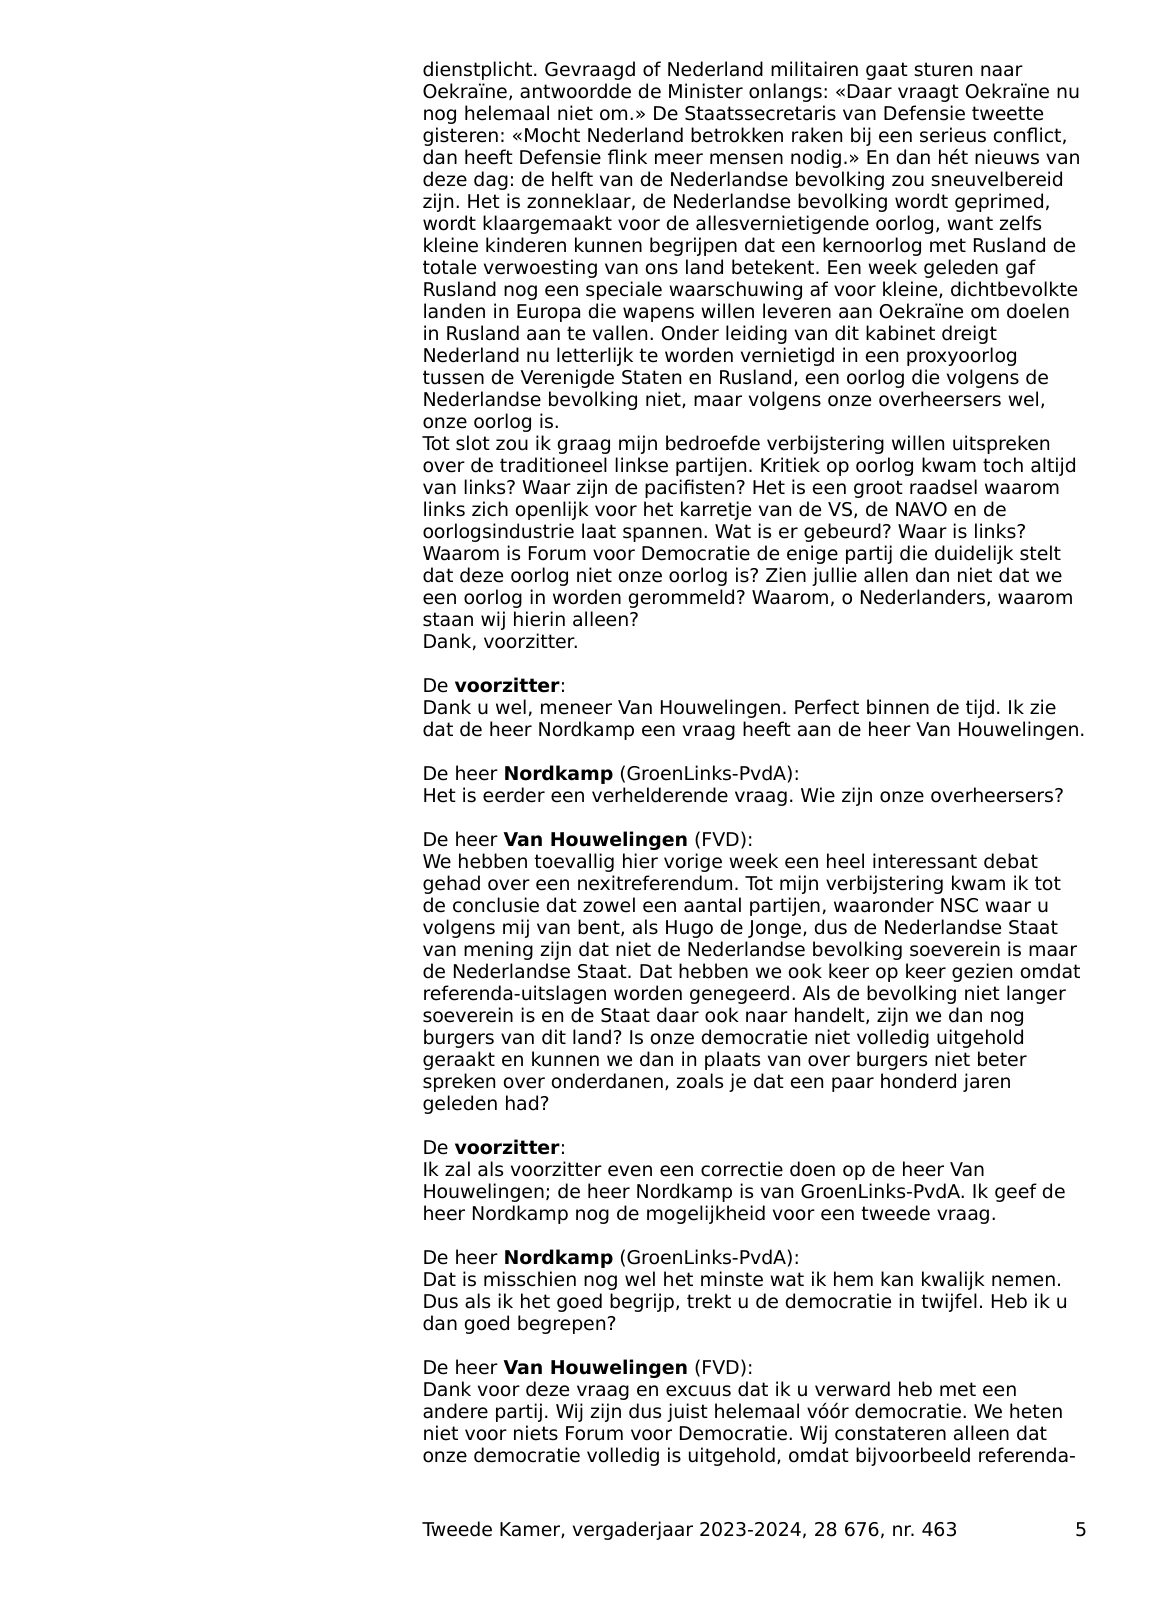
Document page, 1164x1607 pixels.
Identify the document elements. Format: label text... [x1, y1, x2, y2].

text De heer Van Houwelingen (FVD): [422, 1357, 1087, 1379]
text We hebben toevallig hier vorige week een heel interessant debat gehad over een nexitreferendum. Tot mijn verbijstering kwam ik tot de conclusie dat zowel een aantal partijen, waaronder NSC waar u volgens mij van bent, als Hugo de Jonge, dus de Nederlandse Staat van mening zijn dat niet de Nederlandse bevolking soeverein is maar de Nederlandse Staat. Dat hebben we ook keer op keer gezien omdat referenda-uitslagen worden genegeerd. Als de bevolking niet langer soeverein is en de Staat daar ook naar handelt, zijn we dan nog burgers van dit land? Is onze democratie niet volledig uitgehold geraakt en kunnen we dan in plaats van over burgers niet beter spreken over onderdanen, zoals je dat een paar honderd jaren geleden had? [422, 851, 1087, 1115]
text Tot slot zou ik graag mijn bedroefde verbijstering willen uitspreken over de traditioneel linkse partijen. Kritiek op oorlog kwam toch altijd van links? Waar zijn de pacifisten? Het is een groot raadsel waarom links zich openlijk voor het karretje van de VS, de NAVO en de oorlogsindustrie laat spannen. Wat is er gebeurd? Waar is links? Waarom is Forum voor Democratie de enige partij die duidelijk stelt dat deze oorlog niet onze oorlog is? Zien jullie allen dan niet dat we een oorlog in worden gerommeld? Waarom, o Nederlanders, waarom staan wij hierin alleen? [422, 433, 1087, 631]
text Dank u wel, meneer Van Houwelingen. Perfect binnen de tijd. Ik zie dat de heer Nordkamp een vraag heeft aan de heer Van Houwelingen. [422, 697, 1087, 741]
text Het is eerder een verhelderende vraag. Wie zijn onze overheersers? [422, 785, 1087, 807]
text Dat is misschien nog wel het minste wat ik hem kan kwalijk nemen. Dus als ik het goed begrijp, trekt u de democratie in twijfel. Heb ik u dan goed begrepen? [422, 1269, 1087, 1335]
text Ik zal als voorzitter even een correctie doen op de heer Van Houwelingen; de heer Nordkamp is van GroenLinks-PvdA. Ik geef de heer Nordkamp nog de mogelijkheid voor een tweede vraag. [422, 1159, 1087, 1225]
text Dank voor deze vraag en excuus dat ik u verward heb met een andere partij. Wij zijn dus juist helemaal vóór democratie. We heten niet voor niets Forum voor Democratie. Wij constateren alleen dat onze democratie volledig is uitgehold, omdat bijvoorbeeld referenda- [422, 1379, 1087, 1467]
text De heer Nordkamp (GroenLinks-PvdA): [422, 1247, 1087, 1269]
text De heer Nordkamp (GroenLinks-PvdA): [422, 763, 1087, 785]
text dienstplicht. Gevraagd of Nederland militairen gaat sturen naar Oekraïne, antwoordde de Minister onlangs: «Daar vraagt Oekraïne nu nog helemaal niet om.» De Staatssecretaris van Defensie tweette gisteren: «Mocht Nederland betrokken raken bij een serieus conflict, dan heeft Defensie flink meer mensen nodig.» En dan hét nieuws van deze dag: de helft van de Nederlandse bevolking zou sneuvelbereid zijn. Het is zonneklaar, de Nederlandse bevolking wordt geprimed, wordt klaargemaakt voor de allesvernietigende oorlog, want zelfs kleine kinderen kunnen begrijpen dat een kernoorlog met Rusland de totale verwoesting van ons land betekent. Een week geleden gaf Rusland nog een speciale waarschuwing af voor kleine, dichtbevolkte landen in Europa die wapens willen leveren aan Oekraïne om doelen in Rusland aan te vallen. Onder leiding van dit kabinet dreigt Nederland nu letterlijk te worden vernietigd in een proxyoorlog tussen de Verenigde Staten en Rusland, een oorlog die volgens de Nederlandse bevolking niet, maar volgens onze overheersers wel, onze oorlog is. [422, 59, 1087, 433]
text Dank, voorzitter. [422, 631, 1087, 652]
text De voorzitter: [422, 1137, 1087, 1159]
text De heer Van Houwelingen (FVD): [422, 829, 1087, 851]
text De voorzitter: [422, 675, 1087, 697]
